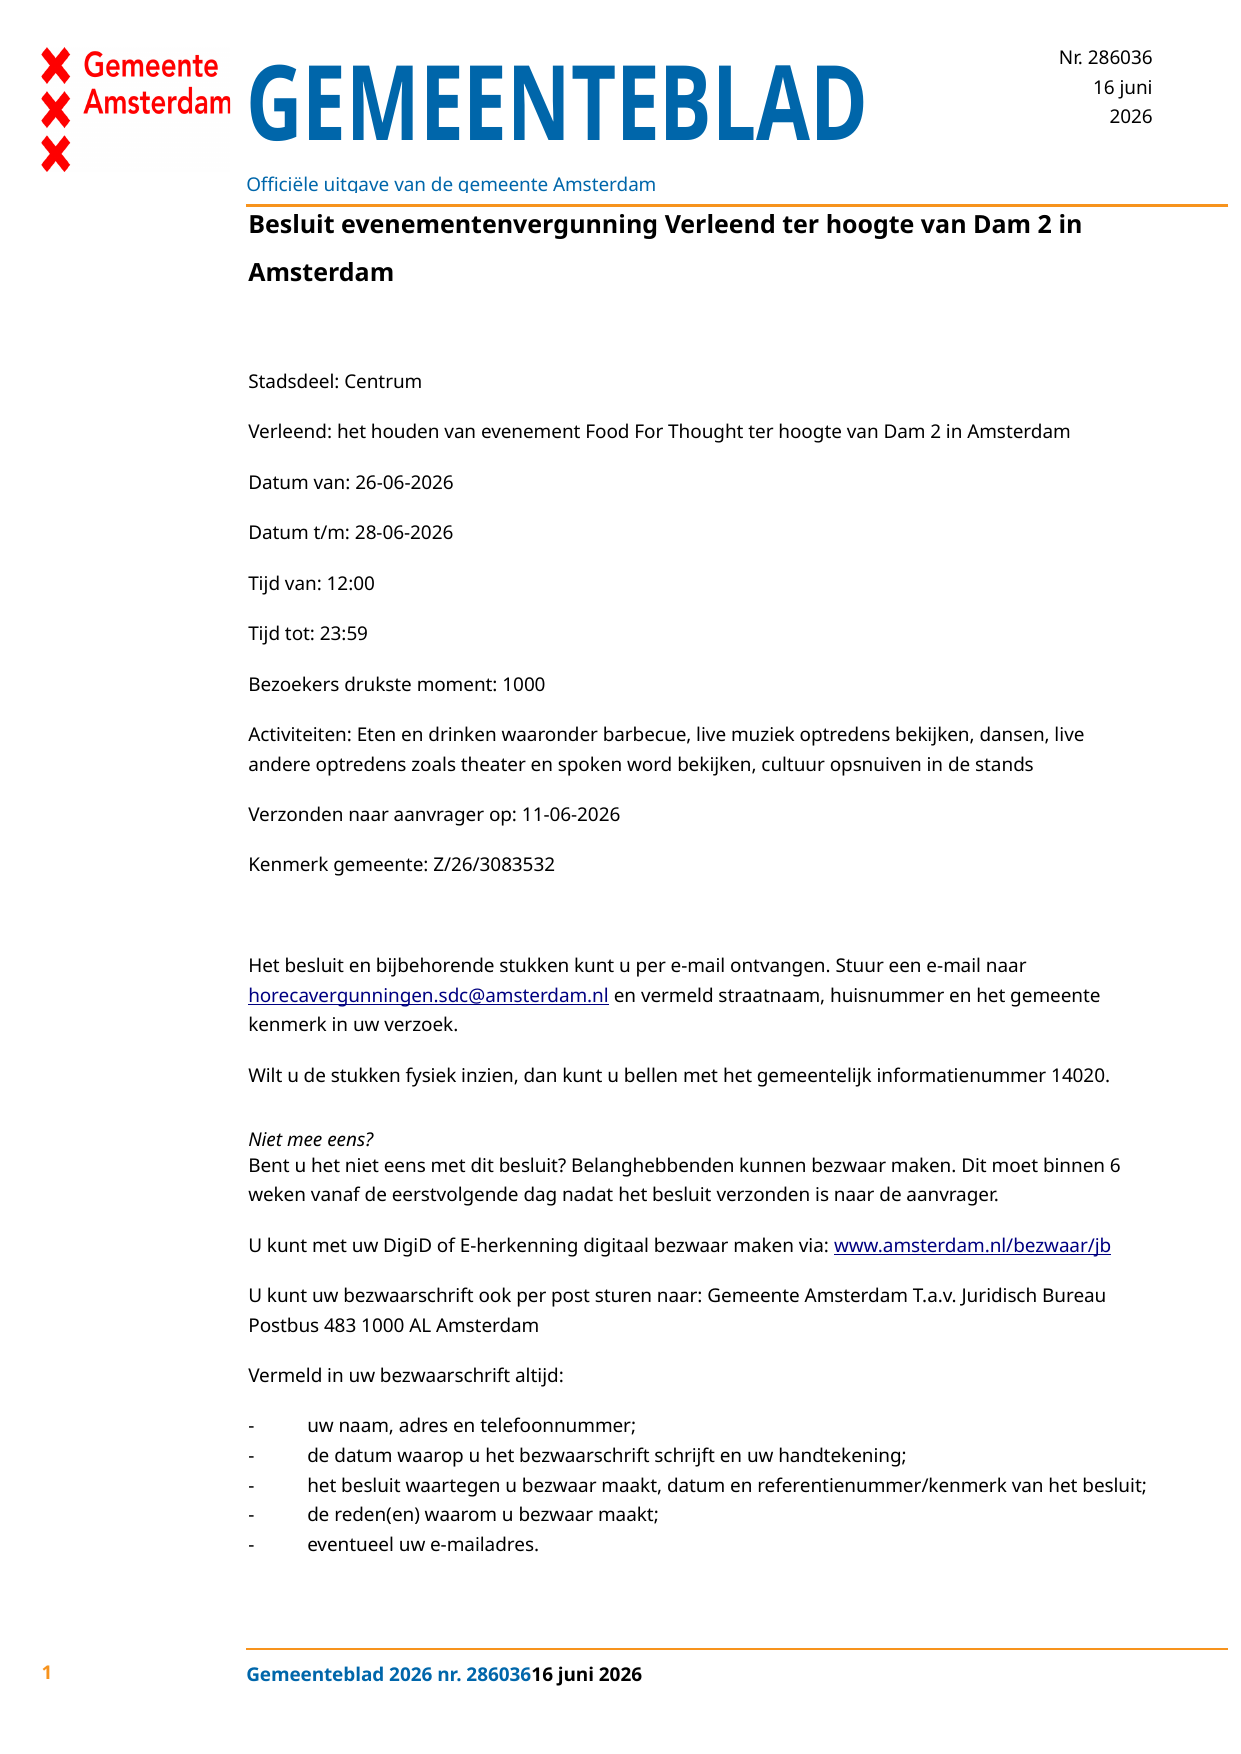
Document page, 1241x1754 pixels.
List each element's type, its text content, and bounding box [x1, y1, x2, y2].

text Stadsdeel: Centrum [248, 368, 1152, 394]
text Bent u het niet eens met dit besluit? Belanghebbenden kunnen bezwaar maken. Dit moet binnen 6 weken vanaf de eerstvolgende dag nadat het besluit verzonden is naar de aanvrager. [248, 1152, 1152, 1207]
text Vermeld in uw bezwaarschrift altijd: [248, 1362, 1152, 1388]
text Wilt u de stukken fysiek inzien, dan kunt u bellen met het gemeentelijk informatienummer 14020. [248, 1062, 1152, 1088]
list de datum waarop u het bezwaarschrift schrijft en uw handtekening; [248, 1442, 1152, 1468]
text Tijd van: 12:00 [248, 570, 1152, 596]
text Besluit evenementenvergunning Verleend ter hoogte van Dam 2 in Amsterdam [248, 207, 1152, 288]
text U kunt uw bezwaarschrift ook per post sturen naar: Gemeente Amsterdam T.a.v. Juridisch Bureau Postbus 483 1000 AL Amsterdam [248, 1282, 1152, 1337]
text Het besluit en bijbehorende stukken kunt u per e-mail ontvangen. Stuur een e-mail naar horecavergunningen.sdc@amsterdam.nl en vermeld straatnaam, huisnummer en het gemeente kenmerk in uw verzoek. [248, 952, 1152, 1037]
text Datum t/m: 28-06-2026 [248, 519, 1152, 545]
list het besluit waartegen u bezwaar maakt, datum en referentienummer/kenmerk van het besluit; [248, 1472, 1152, 1497]
text Verleend: het houden van evenement Food For Thought ter hoogte van Dam 2 in Amsterdam [248, 419, 1152, 444]
text Activiteiten: Eten en drinken waaronder barbecue, live muziek optredens bekijken, dansen, live andere optredens zoals theater en spoken word bekijken, cultuur opsnuiven in de stands [248, 721, 1152, 777]
list de reden(en) waarom u bezwaar maakt; [248, 1501, 1152, 1527]
list eventueel uw e-mailadres. [248, 1531, 1152, 1557]
text Niet mee eens? [248, 1126, 1152, 1152]
text U kunt met uw DigiD of E-herkenning digitaal bezwaar maken via: www.amsterdam.nl/bezwaar/jb [248, 1232, 1152, 1257]
text Kenmerk gemeente: Z/26/3083532 [248, 852, 1152, 877]
text Datum van: 26-06-2026 [248, 469, 1152, 495]
picture [41, 47, 231, 172]
list uw naam, adres en telefoonnummer; [248, 1413, 1152, 1438]
text Bezoekers drukste moment: 1000 [248, 671, 1152, 697]
text Tijd tot: 23:59 [248, 620, 1152, 646]
text Verzonden naar aanvrager op: 11-06-2026 [248, 801, 1152, 827]
